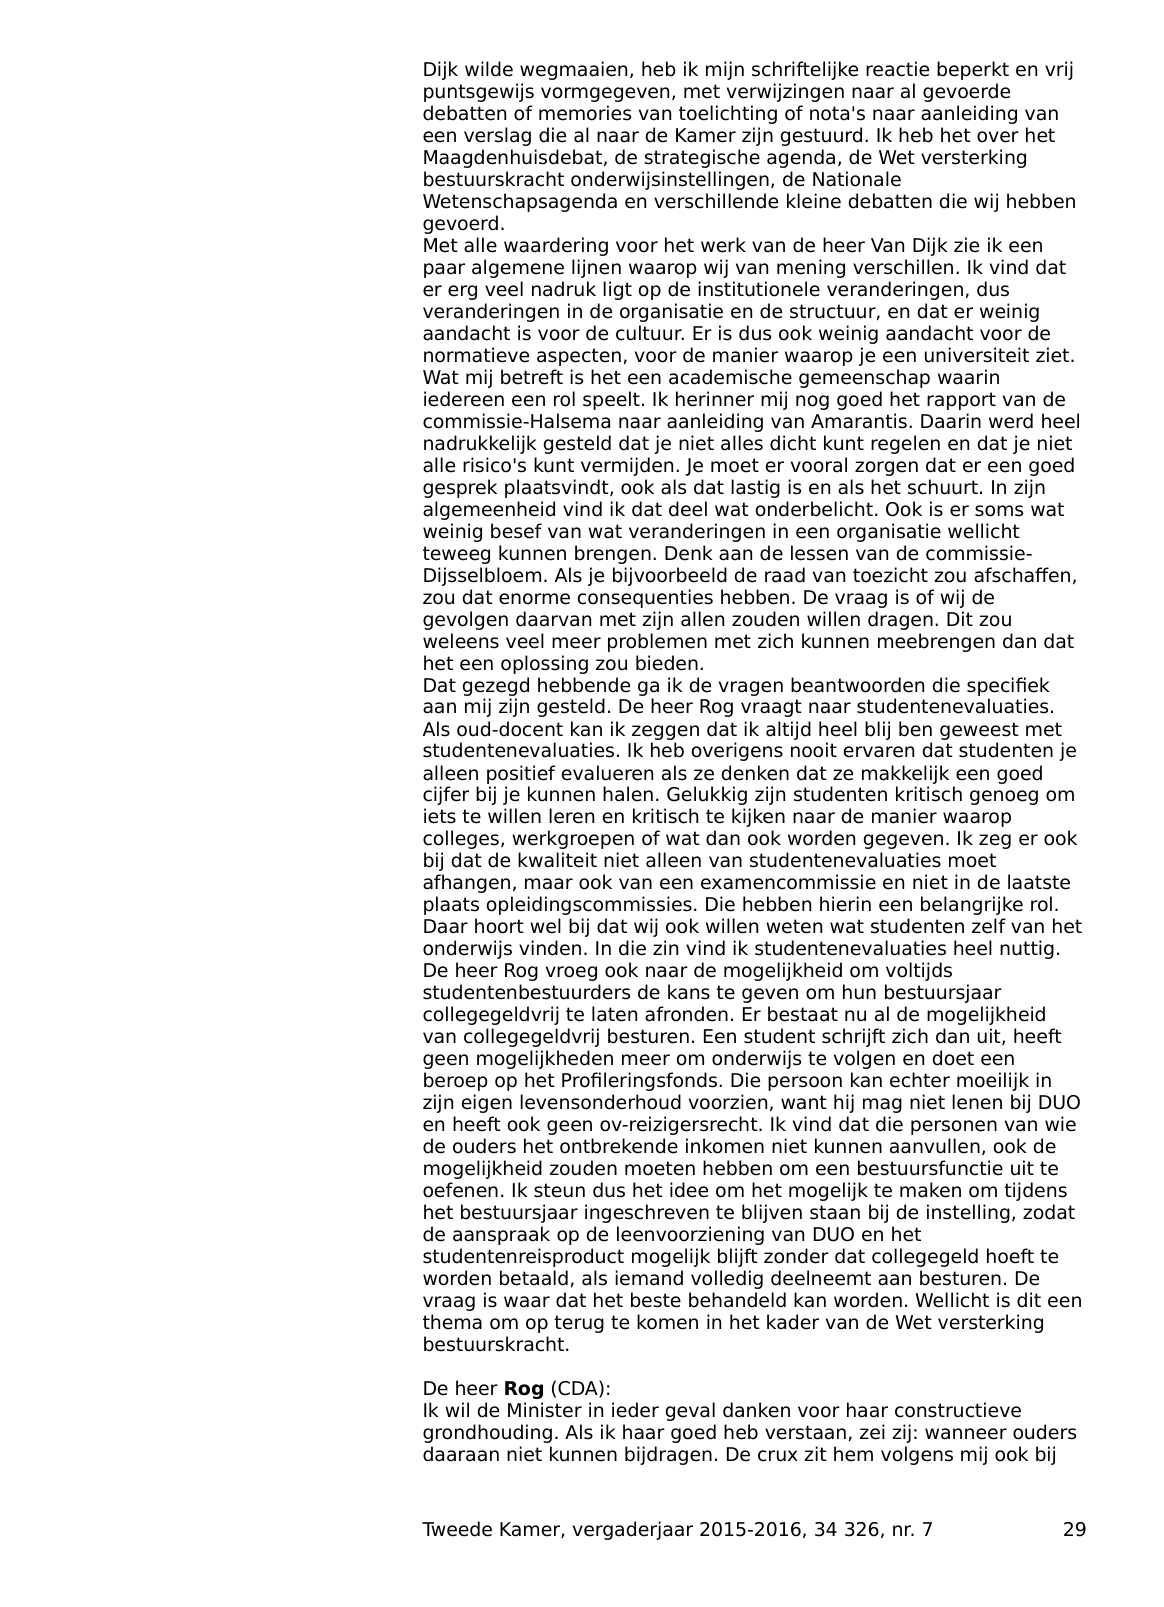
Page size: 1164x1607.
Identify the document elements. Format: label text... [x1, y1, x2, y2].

text Ik wil de Minister in ieder geval danken voor haar constructieve grondhouding. Als ik haar goed heb verstaan, zei zij: wanneer ouders daaraan niet kunnen bijdragen. De crux zit hem volgens mij ook bij [422, 1400, 1087, 1466]
text Dat gezegd hebbende ga ik de vragen beantwoorden die specifiek aan mij zijn gesteld. De heer Rog vraagt naar studentenevaluaties. Als oud-docent kan ik zeggen dat ik altijd heel blij ben geweest met studentenevaluaties. Ik heb overigens nooit ervaren dat studenten je alleen positief evalueren als ze denken dat ze makkelijk een goed cijfer bij je kunnen halen. Gelukkig zijn studenten kritisch genoeg om iets te willen leren en kritisch te kijken naar de manier waarop colleges, werkgroepen of wat dan ook worden gegeven. Ik zeg er ook bij dat de kwaliteit niet alleen van studentenevaluaties moet afhangen, maar ook van een examencommissie en niet in de laatste plaats opleidingscommissies. Die hebben hierin een belangrijke rol. Daar hoort wel bij dat wij ook willen weten wat studenten zelf van het onderwijs vinden. In die zin vind ik studentenevaluaties heel nuttig. [422, 674, 1087, 960]
text Met alle waardering voor het werk van de heer Van Dijk zie ik een paar algemene lijnen waarop wij van mening verschillen. Ik vind dat er erg veel nadruk ligt op de institutionele veranderingen, dus veranderingen in de organisatie en de structuur, en dat er weinig aandacht is voor de cultuur. Er is dus ook weinig aandacht voor de normatieve aspecten, voor de manier waarop je een universiteit ziet. Wat mij betreft is het een academische gemeenschap waarin iedereen een rol speelt. Ik herinner mij nog goed het rapport van de commissie-Halsema naar aanleiding van Amarantis. Daarin werd heel nadrukkelijk gesteld dat je niet alles dicht kunt regelen en dat je niet alle risico's kunt vermijden. Je moet er vooral zorgen dat er een goed gesprek plaatsvindt, ook als dat lastig is en als het schuurt. In zijn algemeenheid vind ik dat deel wat onderbelicht. Ook is er soms wat weinig besef van wat veranderingen in een organisatie wellicht teweeg kunnen brengen. Denk aan de lessen van de commissie-Dijsselbloem. Als je bijvoorbeeld de raad van toezicht zou afschaffen, zou dat enorme consequenties hebben. De vraag is of wij de gevolgen daarvan met zijn allen zouden willen dragen. Dit zou weleens veel meer problemen met zich kunnen meebrengen dan dat het een oplossing zou bieden. [422, 235, 1087, 674]
text De heer Rog (CDA): [422, 1378, 1087, 1400]
text Dijk wilde wegmaaien, heb ik mijn schriftelijke reactie beperkt en vrij puntsgewijs vormgegeven, met verwijzingen naar al gevoerde debatten of memories van toelichting of nota's naar aanleiding van een verslag die al naar de Kamer zijn gestuurd. Ik heb het over het Maagdenhuisdebat, de strategische agenda, de Wet versterking bestuurskracht onderwijsinstellingen, de Nationale Wetenschapsagenda en verschillende kleine debatten die wij hebben gevoerd. [422, 59, 1087, 235]
text De heer Rog vroeg ook naar de mogelijkheid om voltijds studentenbestuurders de kans te geven om hun bestuursjaar collegegeldvrij te laten afronden. Er bestaat nu al de mogelijkheid van collegegeldvrij besturen. Een student schrijft zich dan uit, heeft geen mogelijkheden meer om onderwijs te volgen en doet een beroep op het Profileringsfonds. Die persoon kan echter moeilijk in zijn eigen levensonderhoud voorzien, want hij mag niet lenen bij DUO en heeft ook geen ov-reizigersrecht. Ik vind dat die personen van wie de ouders het ontbrekende inkomen niet kunnen aanvullen, ook de mogelijkheid zouden moeten hebben om een bestuursfunctie uit te oefenen. Ik steun dus het idee om het mogelijk te maken om tijdens het bestuursjaar ingeschreven te blijven staan bij de instelling, zodat de aanspraak op de leenvoorziening van DUO en het studentenreisproduct mogelijk blijft zonder dat collegegeld hoeft te worden betaald, als iemand volledig deelneemt aan besturen. De vraag is waar dat het beste behandeld kan worden. Wellicht is dit een thema om op terug te komen in het kader van de Wet versterking bestuurskracht. [422, 960, 1087, 1356]
